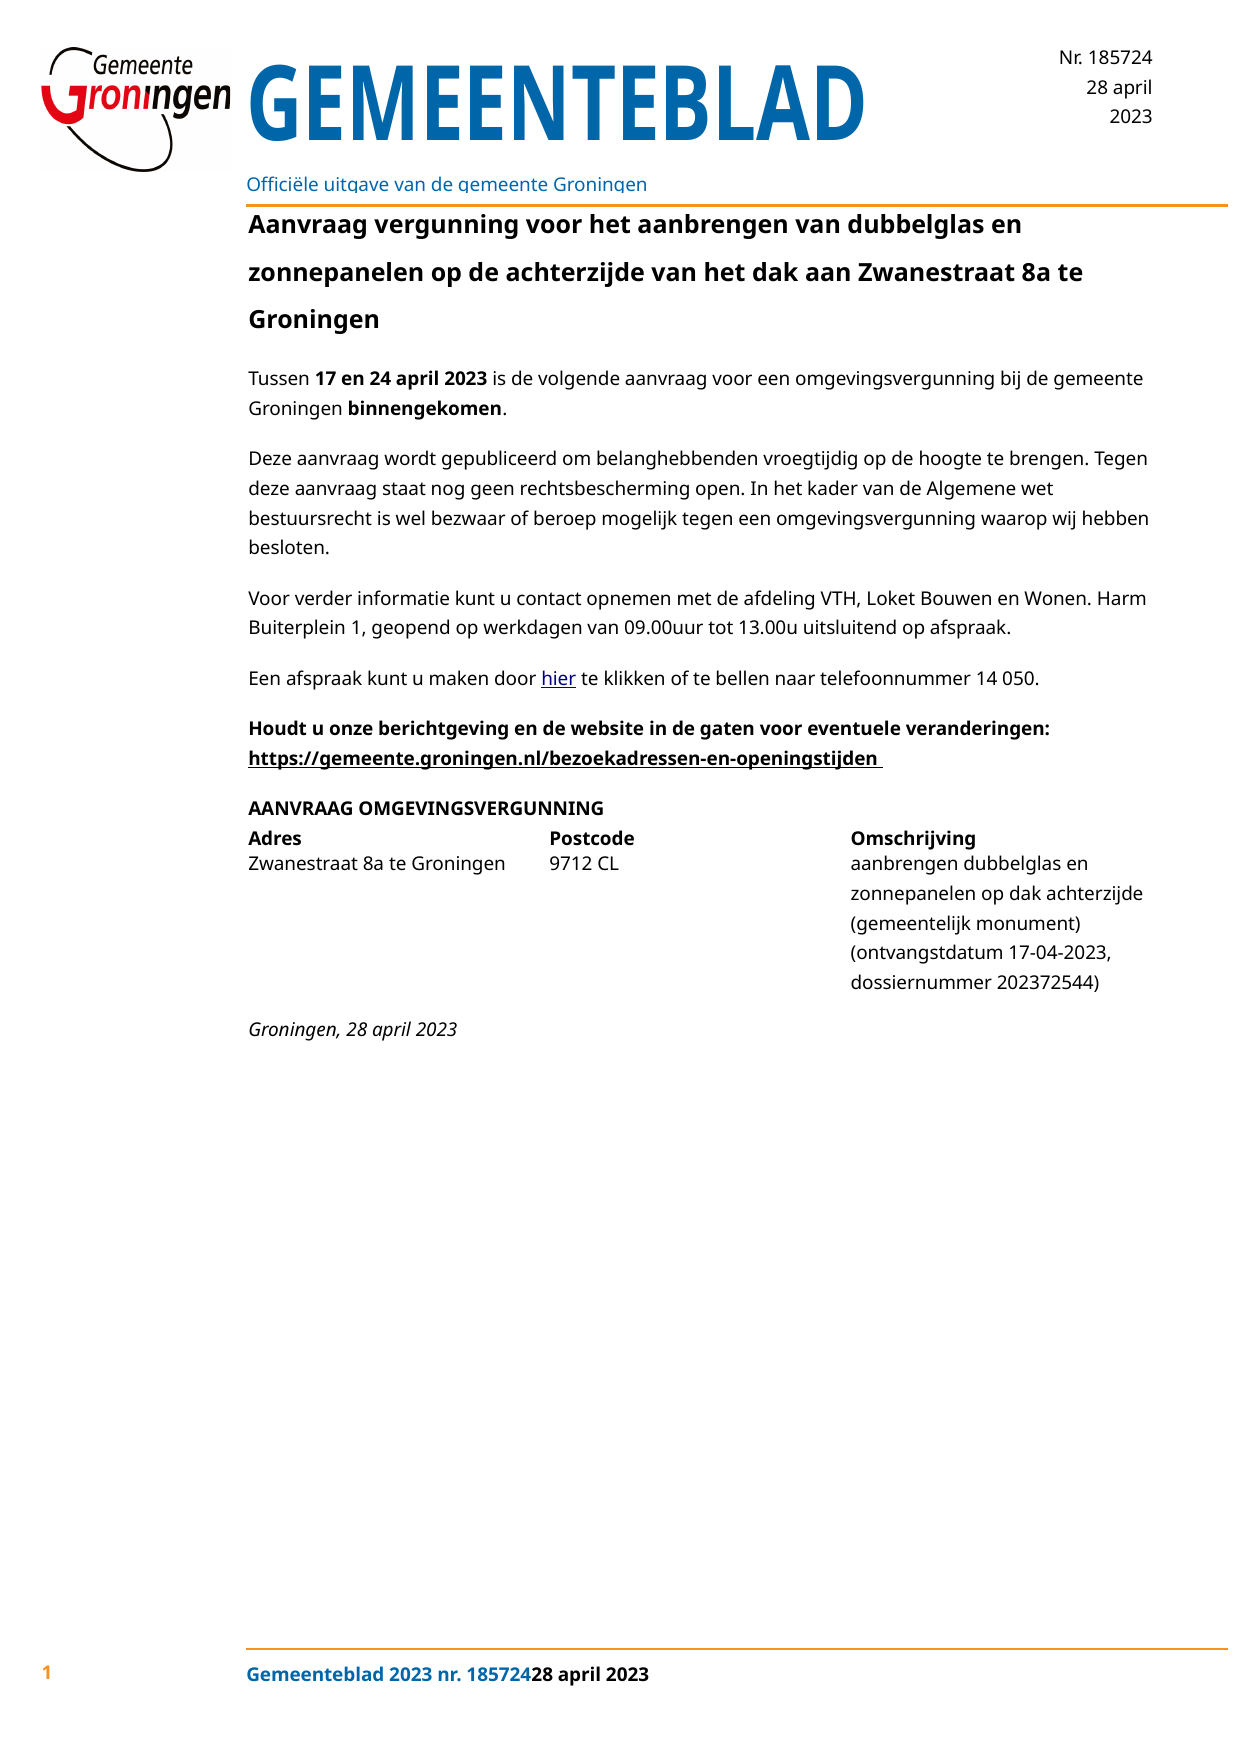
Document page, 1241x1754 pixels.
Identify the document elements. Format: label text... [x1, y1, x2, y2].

table_cell 9712 CL [549, 851, 850, 994]
text Houdt u onze berichtgeving en de website in de gaten voor eventuele veranderingen: https://gemeente.groningen.nl/bezoekadressen-en-openingstijden [248, 715, 1152, 770]
table_cell aanbrengen dubbelglas en zonnepanelen op dak achterzijde (gemeentelijk monument) (ontvangstdatum 17-04-2023, dossiernummer 202372544) [850, 851, 1152, 994]
text Groningen, 28 april 2023 [248, 1016, 1152, 1042]
table_header Postcode [549, 825, 850, 851]
text Aanvraag vergunning voor het aanbrengen van dubbelglas en zonnepanelen op de achterzijde van het dak aan Zwanestraat 8a te Groningen [248, 207, 1152, 336]
table_cell Zwanestraat 8a te Groningen [248, 851, 549, 994]
text Tussen 17 en 24 april 2023 is de volgende aanvraag voor een omgevingsvergunning bij de gemeente Groningen binnengekomen. [248, 366, 1152, 421]
table_header Adres [248, 825, 549, 851]
table_header Omschrijving [850, 825, 1152, 851]
text Deze aanvraag wordt gepubliceerd om belanghebbenden vroegtijdig op de hoogte te brengen. Tegen deze aanvraag staat nog geen rechtsbescherming open. In het kader van de Algemene wet bestuursrecht is wel bezwaar of beroep mogelijk tegen een omgevingsvergunning waarop wij hebben besloten. [248, 446, 1152, 560]
picture [41, 47, 231, 172]
text Een afspraak kunt u maken door hier te klikken of te bellen naar telefoonnummer 14 050. [248, 665, 1152, 690]
text Voor verder informatie kunt u contact opnemen met de afdeling VTH, Loket Bouwen en Wonen. Harm Buiterplein 1, geopend op werkdagen van 09.00uur tot 13.00u uitsluitend op afspraak. [248, 585, 1152, 640]
text AANVRAAG OMGEVINGSVERGUNNING [248, 795, 1152, 821]
